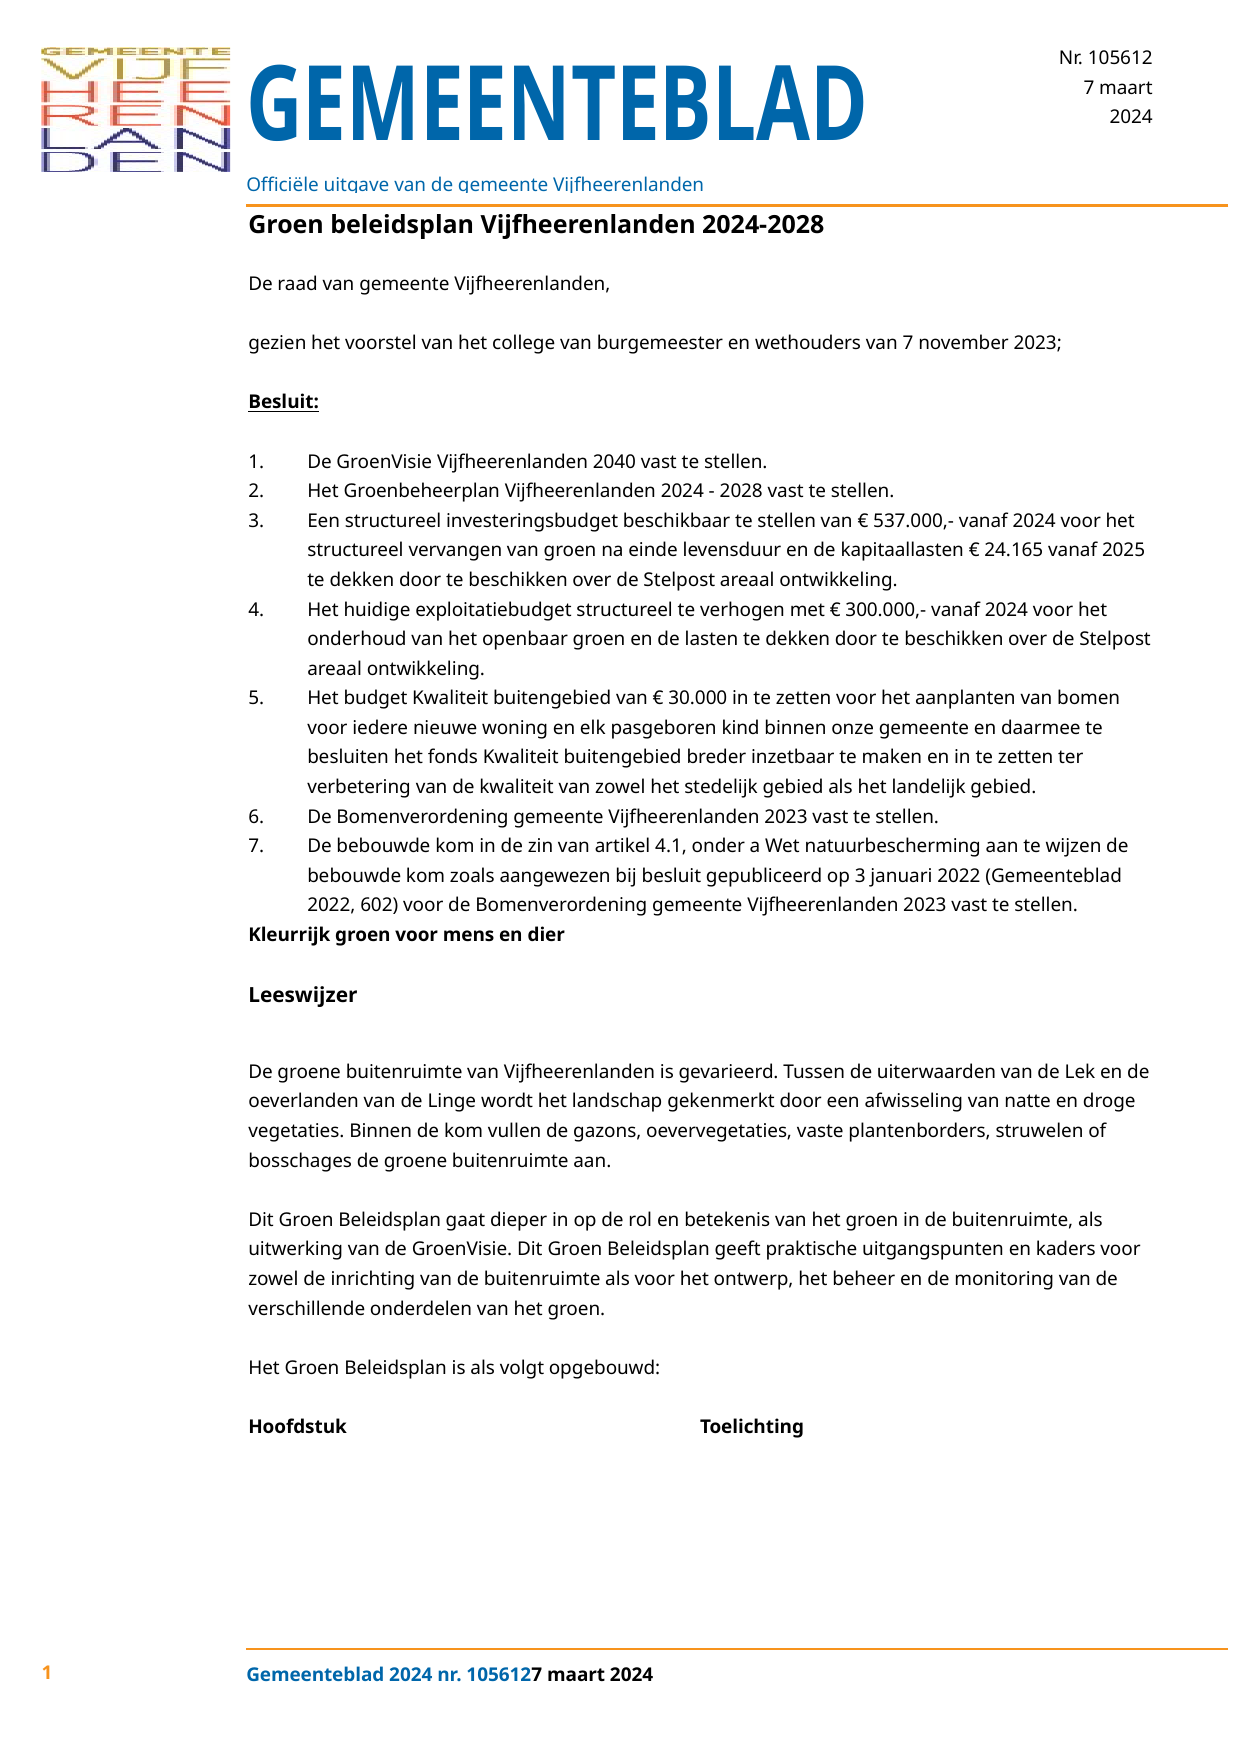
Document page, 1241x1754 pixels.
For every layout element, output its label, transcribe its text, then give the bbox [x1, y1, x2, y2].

list Het huidige exploitatiebudget structureel te verhogen met € 300.000,- vanaf 2024 voor het onderhoud van het openbaar groen en de lasten te dekken door te beschikken over de Stelpost areaal ontwikkeling. [248, 596, 1152, 681]
list De bebouwde kom in de zin van artikel 4.1, onder a Wet natuurbescherming aan te wijzen de bebouwde kom zoals aangewezen bij besluit gepubliceerd op 3 januari 2022 (Gemeenteblad 2022, 602) voor de Bomenverordening gemeente Vijfheerenlanden 2023 vast te stellen. [248, 832, 1152, 917]
table_header Hoofdstuk [248, 1413, 700, 1439]
picture [41, 47, 231, 172]
text De raad van gemeente Vijfheerenlanden, [248, 270, 1152, 296]
list Het budget Kwaliteit buitengebied van € 30.000 in te zetten voor het aanplanten van bomen voor iedere nieuwe woning en elk pasgeboren kind binnen onze gemeente en daarmee te besluiten het fonds Kwaliteit buitengebied breder inzetbaar te maken en in te zetten ter verbetering van de kwaliteit van zowel het stedelijk gebied als het landelijk gebied. [248, 684, 1152, 799]
list De Bomenverordening gemeente Vijfheerenlanden 2023 vast te stellen. [248, 803, 1152, 828]
text Leeswijzer [248, 980, 1152, 1009]
text Het Groen Beleidsplan is als volgt opgebouwd: [248, 1354, 1152, 1379]
text Besluit: [248, 389, 1152, 414]
text Groen beleidsplan Vijfheerenlanden 2024-2028 [248, 207, 1152, 241]
list Het Groenbeheerplan Vijfheerenlanden 2024 - 2028 vast te stellen. [248, 477, 1152, 503]
list Een structureel investeringsbudget beschikbaar te stellen van € 537.000,- vanaf 2024 voor het structureel vervangen van groen na einde levensduur en de kapitaallasten € 24.165 vanaf 2025 te dekken door te beschikken over de Stelpost areaal ontwikkeling. [248, 507, 1152, 592]
text De groene buitenruimte van Vijfheerenlanden is gevarieerd. Tussen de uiterwaarden van de Lek en de oeverlanden van de Linge wordt het landschap gekenmerkt door een afwisseling van natte en droge vegetaties. Binnen de kom vullen de gazons, oevervegetaties, vaste plantenborders, struwelen of bosschages de groene buitenruimte aan. [248, 1058, 1152, 1172]
list De GroenVisie Vijfheerenlanden 2040 vast te stellen. [248, 448, 1152, 473]
text gezien het voorstel van het college van burgemeester en wethouders van 7 november 2023; [248, 329, 1152, 355]
text Kleurrijk groen voor mens en dier [248, 921, 1152, 947]
text Dit Groen Beleidsplan gaat dieper in op de rol en betekenis van het groen in de buitenruimte, als uitwerking van de GroenVisie. Dit Groen Beleidsplan geeft praktische uitgangspunten en kaders voor zowel de inrichting van de buitenruimte als voor het ontwerp, het beheer en de monitoring van de verschillende onderdelen van het groen. [248, 1206, 1152, 1320]
table_header Toelichting [700, 1413, 1152, 1439]
